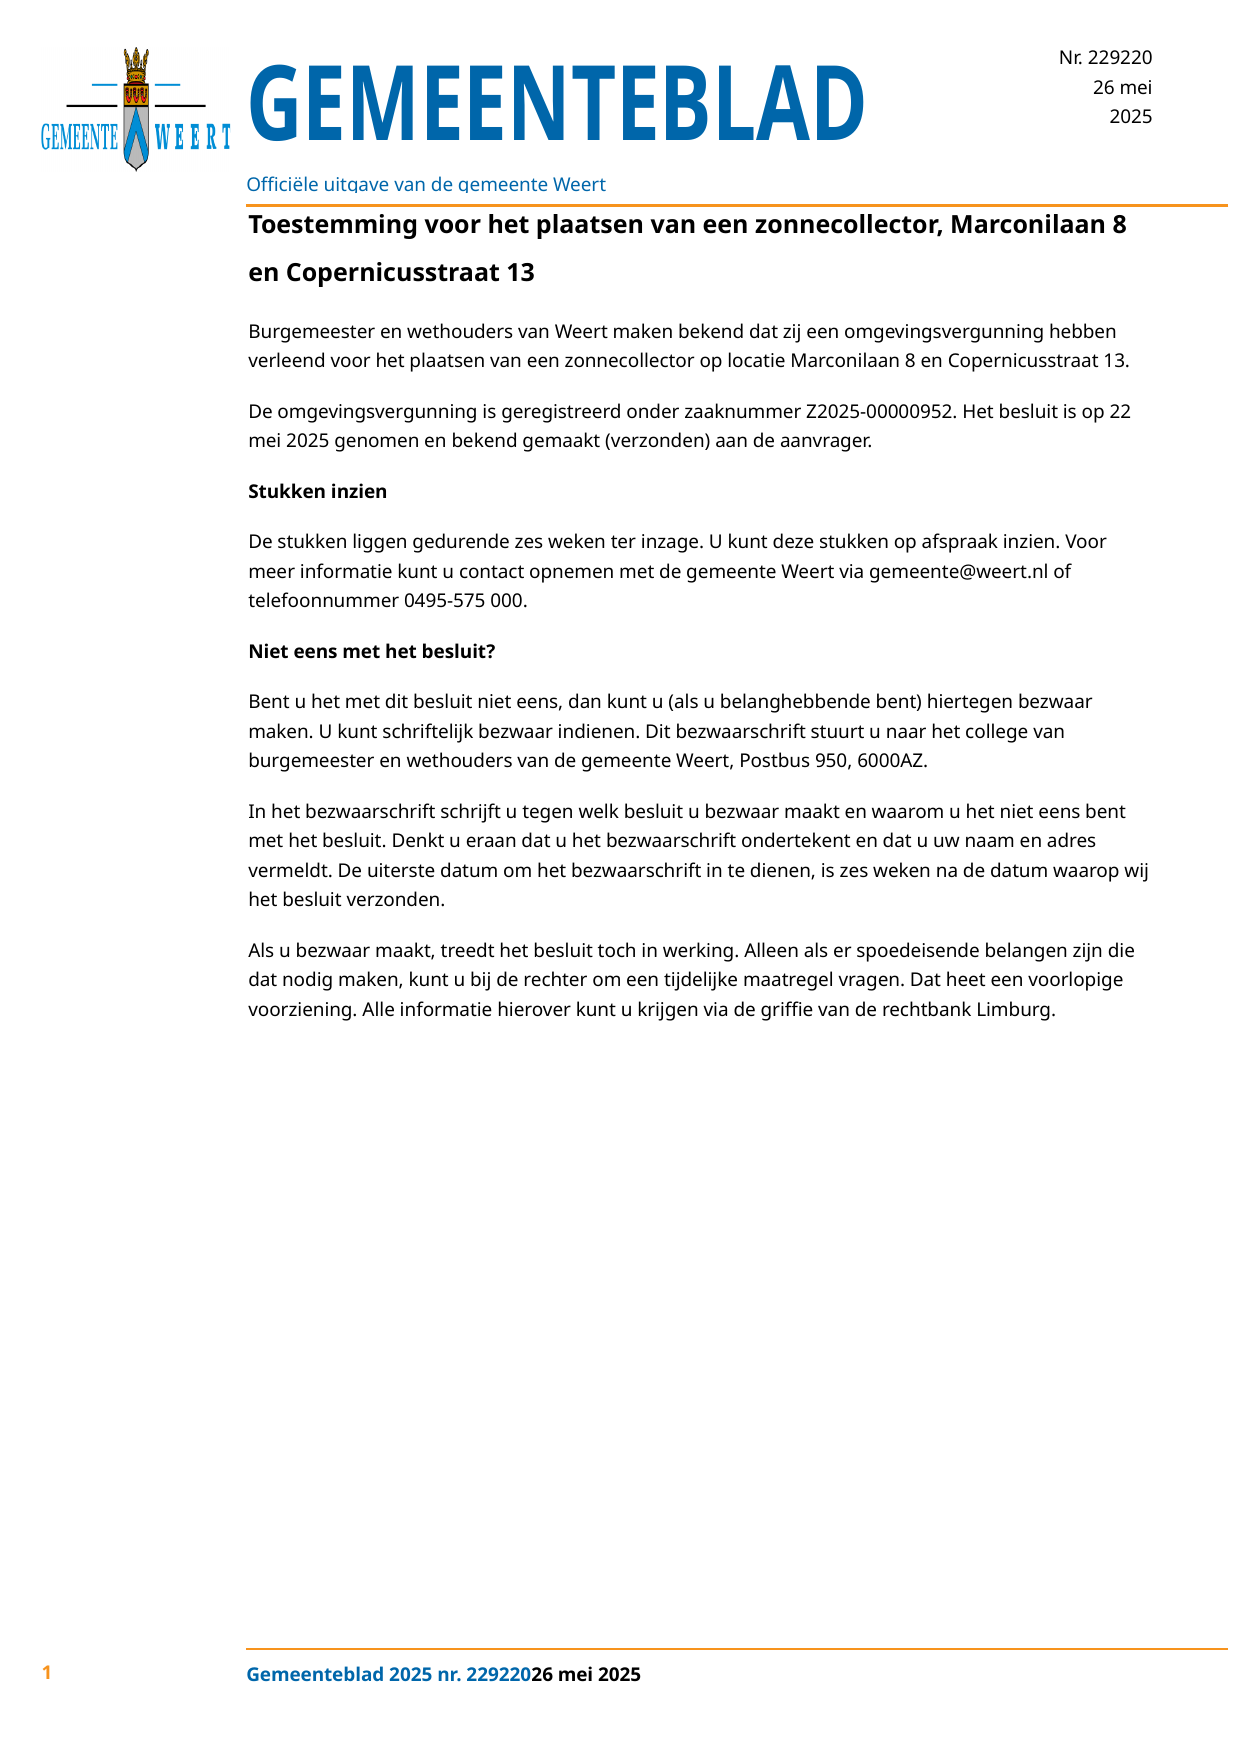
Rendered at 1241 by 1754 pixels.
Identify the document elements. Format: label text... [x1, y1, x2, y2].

text De stukken liggen gedurende zes weken ter inzage. U kunt deze stukken op afspraak inzien. Voor meer informatie kunt u contact opnemen met de gemeente Weert via gemeente@weert.nl of telefoonnummer 0495-575 000. [248, 528, 1152, 613]
text Niet eens met het besluit? [248, 638, 1152, 664]
picture [41, 47, 231, 172]
text De omgevingsvergunning is geregistreerd onder zaaknummer Z2025-00000952. Het besluit is op 22 mei 2025 genomen en bekend gemaakt (verzonden) aan de aanvrager. [248, 398, 1152, 453]
text In het bezwaarschrift schrijft u tegen welk besluit u bezwaar maakt en waarom u het niet eens bent met het besluit. Denkt u eraan dat u het bezwaarschrift ondertekent en dat u uw naam en adres vermeldt. De uiterste datum om het bezwaarschrift in te dienen, is zes weken na de datum waarop wij het besluit verzonden. [248, 798, 1152, 912]
text Burgemeester en wethouders van Weert maken bekend dat zij een omgevingsvergunning hebben verleend voor het plaatsen van een zonnecollector op locatie Marconilaan 8 en Copernicusstraat 13. [248, 318, 1152, 373]
text Bent u het met dit besluit niet eens, dan kunt u (als u belanghebbende bent) hiertegen bezwaar maken. U kunt schriftelijk bezwaar indienen. Dit bezwaarschrift stuurt u naar het college van burgemeester en wethouders van de gemeente Weert, Postbus 950, 6000AZ. [248, 688, 1152, 773]
text Stukken inzien [248, 478, 1152, 504]
text Toestemming voor het plaatsen van een zonnecollector, Marconilaan 8 en Copernicusstraat 13 [248, 207, 1152, 288]
text Als u bezwaar maakt, treedt het besluit toch in werking. Alleen als er spoedeisende belangen zijn die dat nodig maken, kunt u bij de rechter om een tijdelijke maatregel vragen. Dat heet een voorlopige voorziening. Alle informatie hierover kunt u krijgen via de griffie van de rechtbank Limburg. [248, 937, 1152, 1022]
